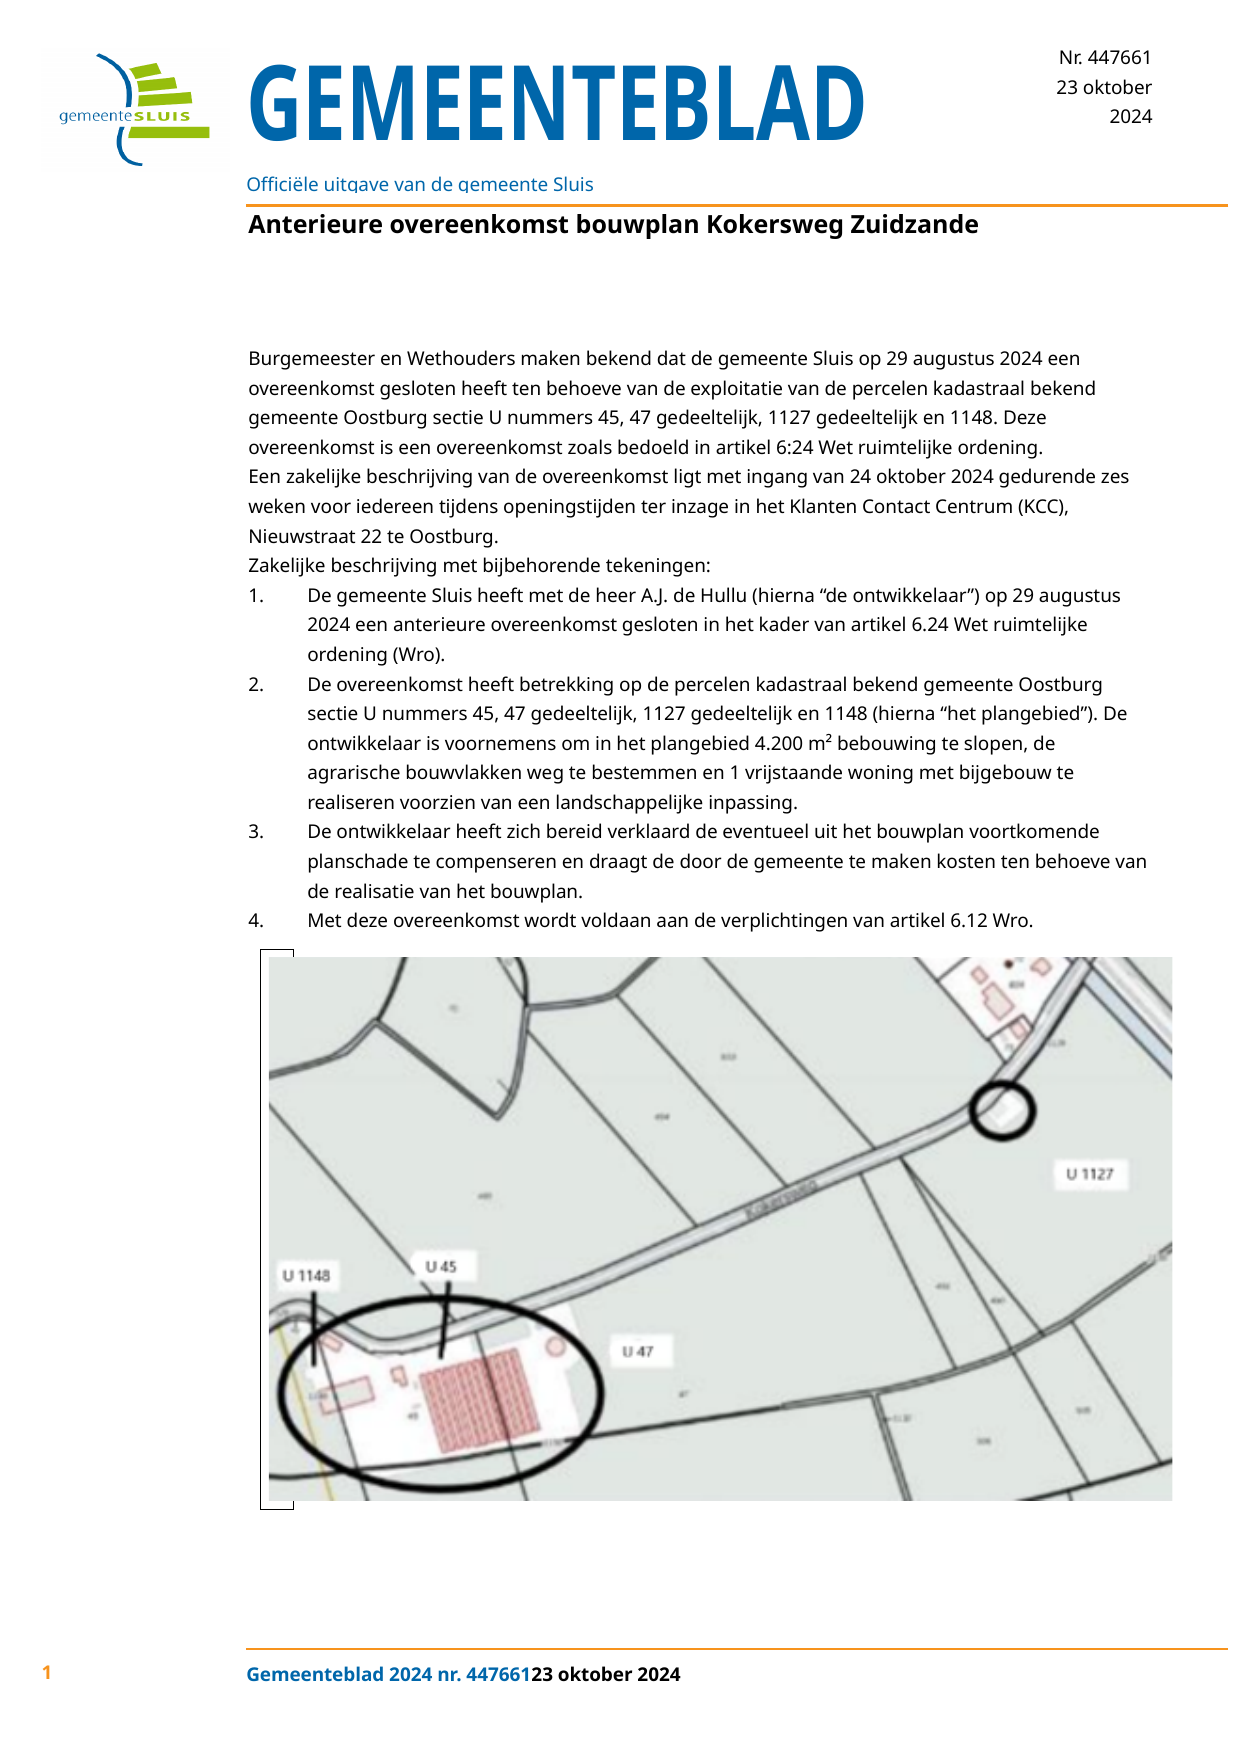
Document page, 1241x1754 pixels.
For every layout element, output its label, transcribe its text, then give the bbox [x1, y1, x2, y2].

text Zakelijke beschrijving met bijbehorende tekeningen: [248, 552, 1152, 578]
list De ontwikkelaar heeft zich bereid verklaard de eventueel uit het bouwplan voortkomende planschade te compenseren en draagt de door de gemeente te maken kosten ten behoeve van de realisatie van het bouwplan. [248, 819, 1152, 903]
list De gemeente Sluis heeft met de heer A.J. de Hullu (hierna “de ontwikkelaar”) op 29 augustus 2024 een anterieure overeenkomst gesloten in het kader van artikel 6.24 Wet ruimtelijke ordening (Wro). [248, 582, 1152, 667]
list De overeenkomst heeft betrekking op de percelen kadastraal bekend gemeente Oostburg sectie U nummers 45, 47 gedeeltelijk, 1127 gedeeltelijk en 1148 (hierna “het plangebied”). De ontwikkelaar is voornemens om in het plangebied 4.200 m² bebouwing te slopen, de agrarische bouwvlakken weg te bestemmen en 1 vrijstaande woning met bijgebouw te realiseren voorzien van een landschappelijke inpassing. [248, 671, 1152, 815]
picture [41, 47, 231, 172]
text Anterieure overeenkomst bouwplan Kokersweg Zuidzande [248, 207, 1152, 241]
picture [268, 957, 1173, 1501]
list Met deze overeenkomst wordt voldaan aan de verplichtingen van artikel 6.12 Wro. [248, 907, 1152, 933]
text Een zakelijke beschrijving van de overeenkomst ligt met ingang van 24 oktober 2024 gedurende zes weken voor iedereen tijdens openingstijden ter inzage in het Klanten Contact Centrum (KCC), Nieuwstraat 22 te Oostburg. [248, 464, 1152, 548]
text Burgemeester en Wethouders maken bekend dat de gemeente Sluis op 29 augustus 2024 een overeenkomst gesloten heeft ten behoeve van de exploitatie van de percelen kadastraal bekend gemeente Oostburg sectie U nummers 45, 47 gedeeltelijk, 1127 gedeeltelijk en 1148. Deze overeenkomst is een overeenkomst zoals bedoeld in artikel 6:24 Wet ruimtelijke ordening. [248, 345, 1152, 460]
